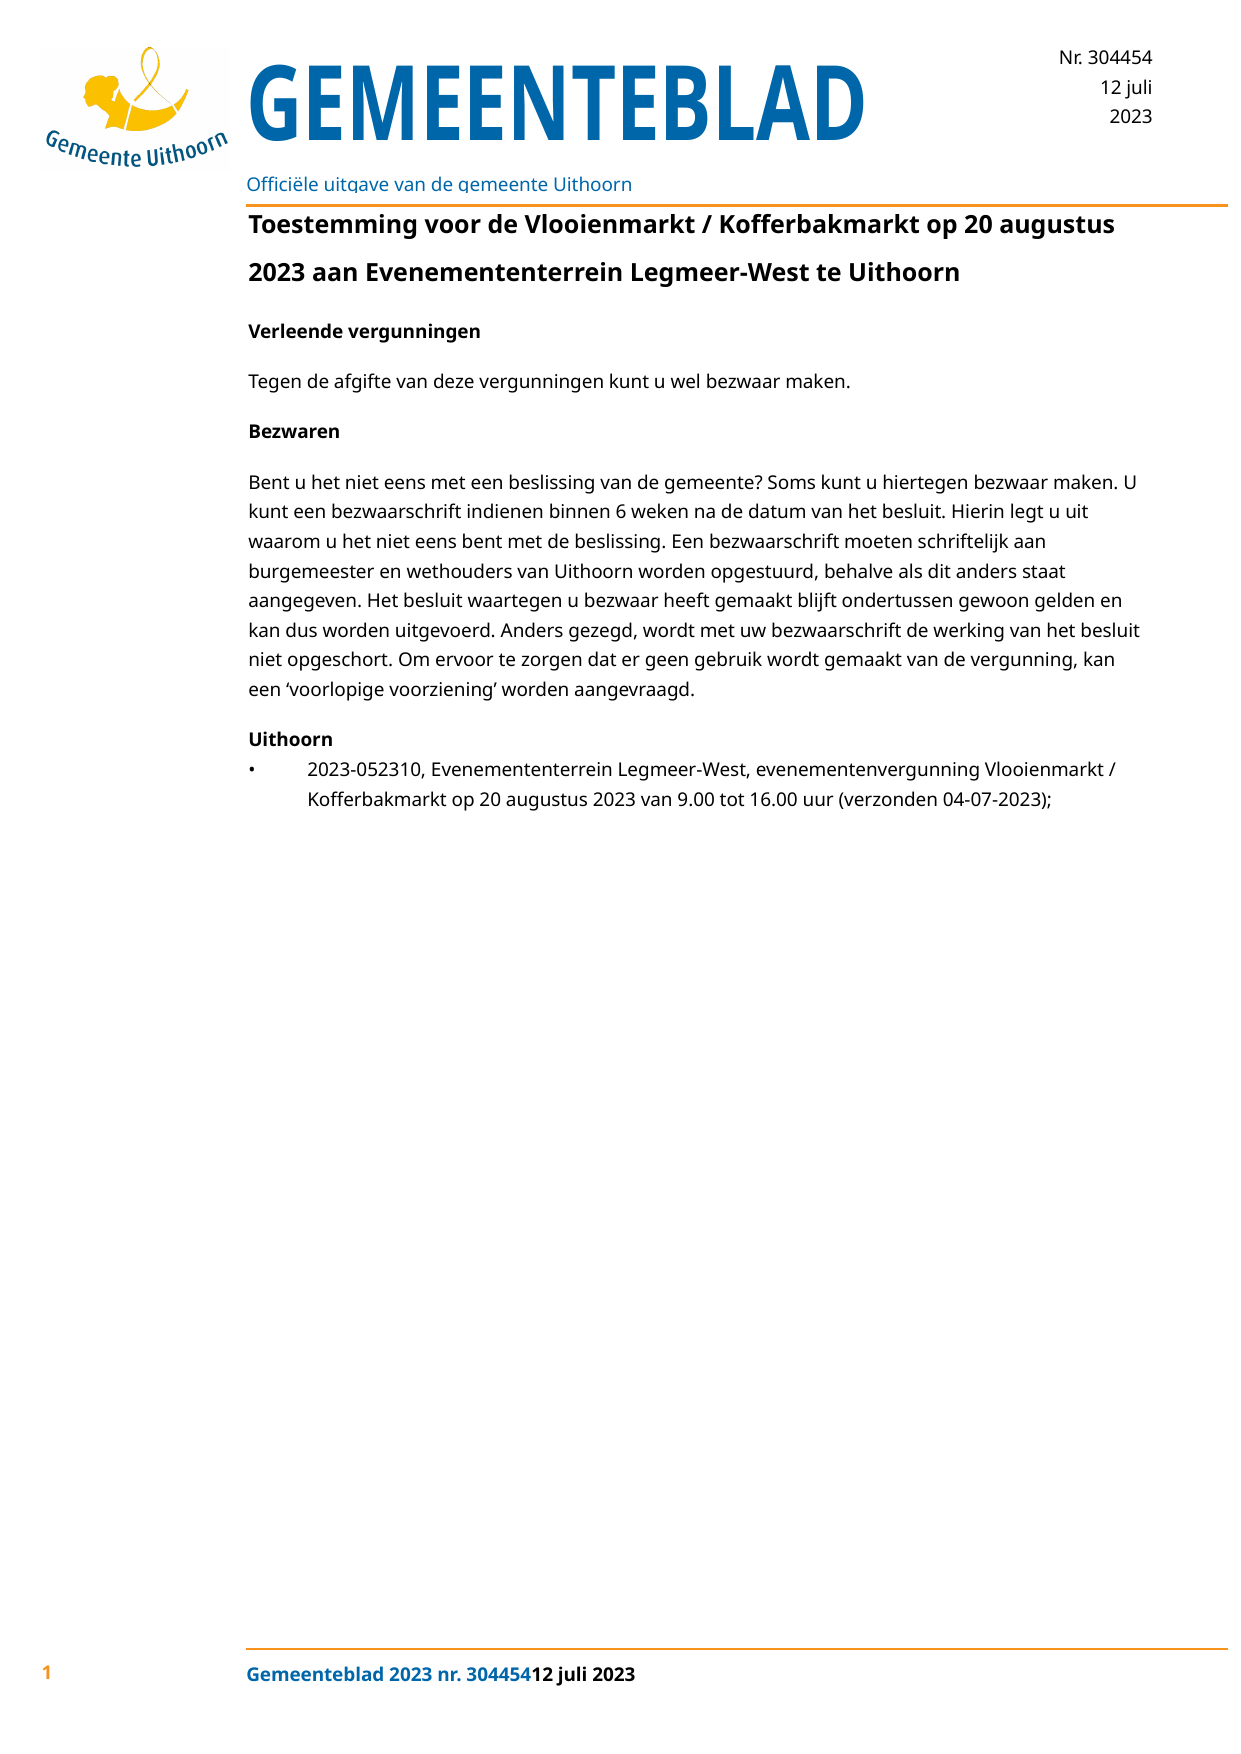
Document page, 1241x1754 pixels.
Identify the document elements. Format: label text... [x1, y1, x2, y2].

text Bezwaren [248, 419, 1152, 444]
text Tegen de afgifte van deze vergunningen kunt u wel bezwaar maken. [248, 368, 1152, 394]
list 2023-052310, Evenemententerrein Legmeer-West, evenementenvergunning Vlooienmarkt / Kofferbakmarkt op 20 augustus 2023 van 9.00 tot 16.00 uur (verzonden 04-07-2023); [248, 756, 1152, 812]
text Uithoorn [248, 727, 1152, 752]
text Bent u het niet eens met een beslissing van de gemeente? Soms kunt u hiertegen bezwaar maken. U kunt een bezwaarschrift indienen binnen 6 weken na de datum van het besluit. Hierin legt u uit waarom u het niet eens bent met de beslissing. Een bezwaarschrift moeten schriftelijk aan burgemeester en wethouders van Uithoorn worden opgestuurd, behalve als dit anders staat aangegeven. Het besluit waartegen u bezwaar heeft gemaakt blijft ondertussen gewoon gelden en kan dus worden uitgevoerd. Anders gezegd, wordt met uw bezwaarschrift de werking van het besluit niet opgeschort. Om ervoor te zorgen dat er geen gebruik wordt gemaakt van de vergunning, kan een ‘voorlopige voorziening’ worden aangevraagd. [248, 469, 1152, 702]
text Toestemming voor de Vlooienmarkt / Kofferbakmarkt op 20 augustus 2023 aan Evenemententerrein Legmeer-West te Uithoorn [248, 207, 1152, 288]
picture [41, 47, 231, 172]
text Verleende vergunningen [248, 318, 1152, 344]
